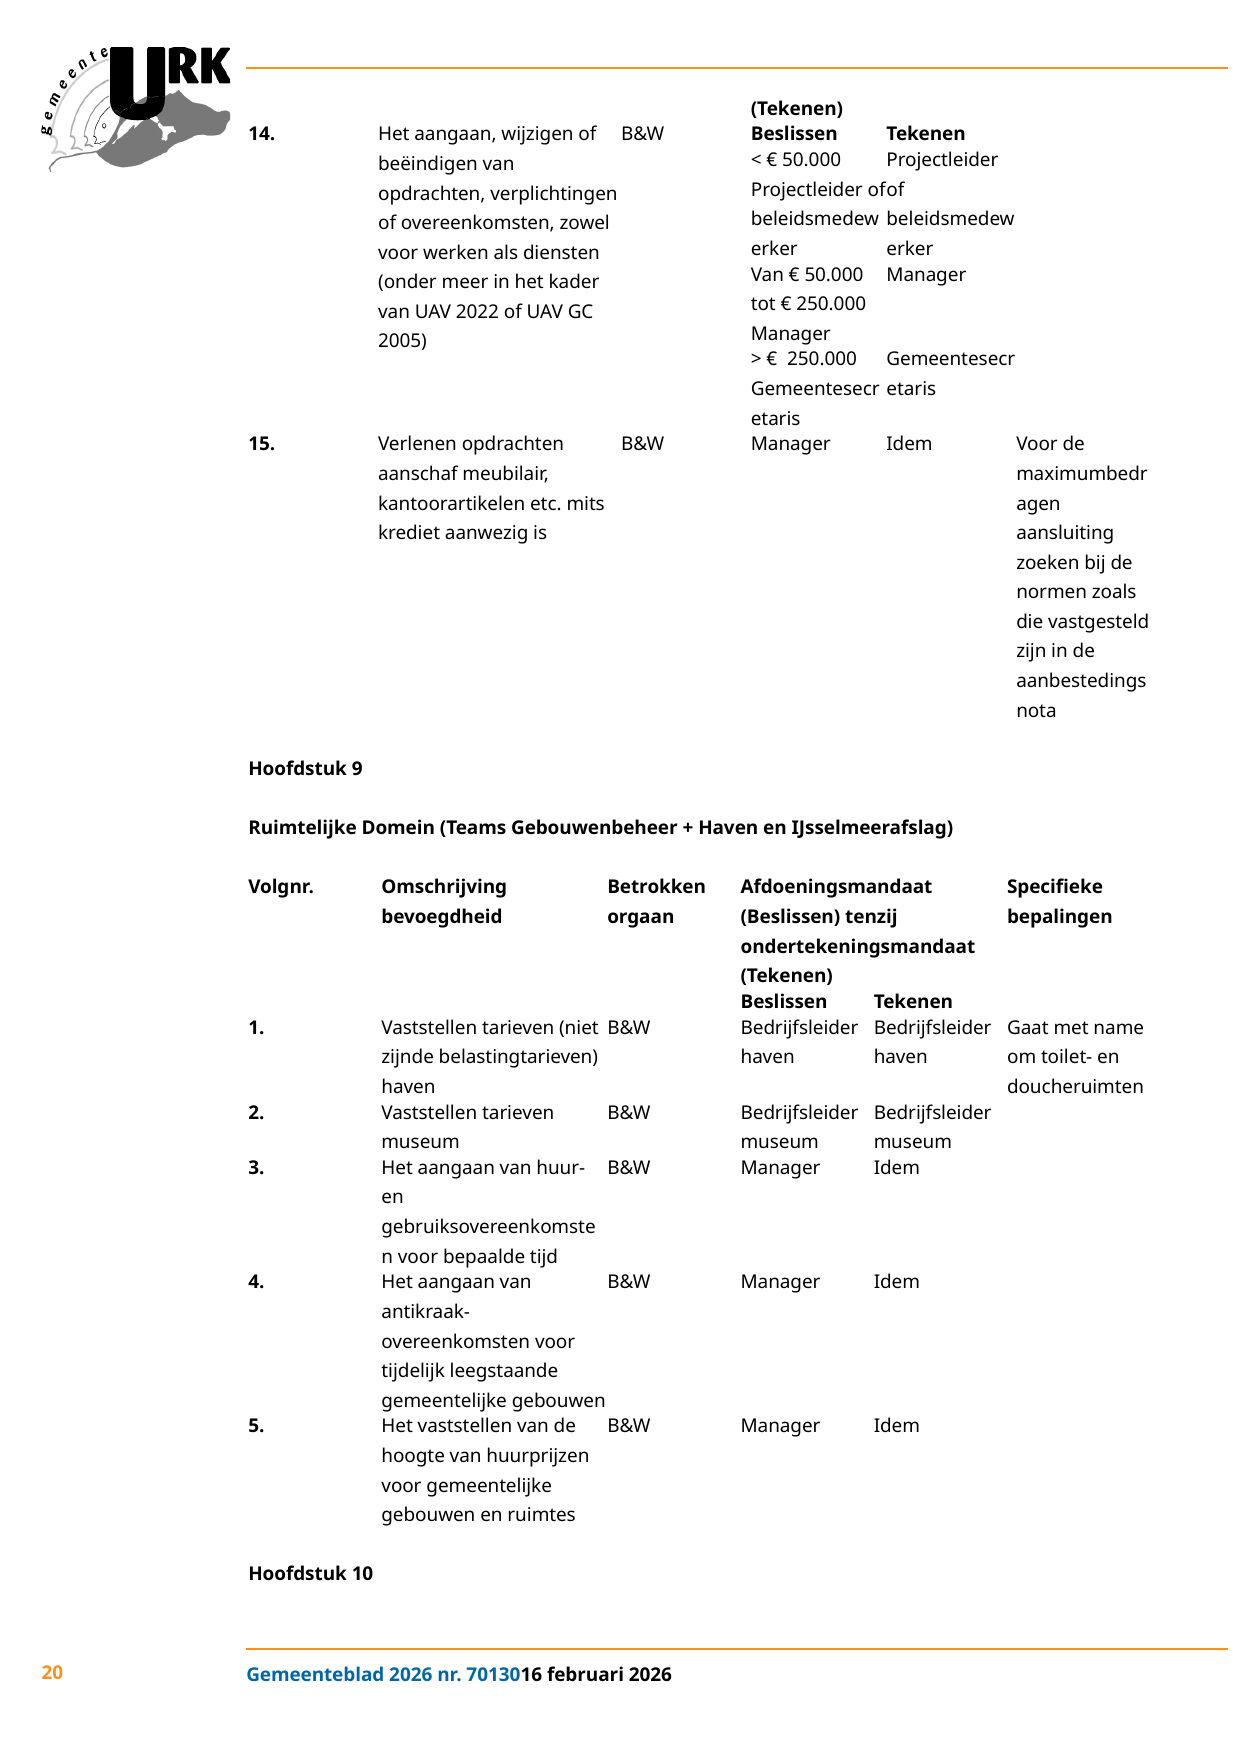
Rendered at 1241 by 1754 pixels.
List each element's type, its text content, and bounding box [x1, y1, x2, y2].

table_cell Manager [740, 1154, 873, 1269]
table_cell Het aangaan, wijzigen of beëindigen van opdrachten, verplichtingen of overeenkomsten, zowel voor werken als diensten (onder meer in het kader van UAV 2022 of UAV GC 2005) [378, 121, 621, 431]
table_header [378, 95, 621, 121]
table_cell Bedrijfsleider museum [874, 1099, 1007, 1154]
table_cell > € 250.000 Gemeentesecretaris [751, 346, 886, 431]
text Hoofdstuk 9 [248, 755, 1152, 781]
text Ruimtelijke Domein (Teams Gebouwenbeheer + Haven en IJsselmeerafslag) [248, 814, 1152, 840]
table_cell Idem [874, 1154, 1007, 1269]
table_cell 5. [248, 1413, 381, 1527]
text Hoofdstuk 10 [248, 1560, 1152, 1586]
picture [41, 47, 231, 172]
table_cell Het aangaan van huur- en gebruiksovereenkomsten voor bepaalde tijd [381, 1154, 607, 1269]
table_cell Manager [751, 431, 886, 722]
table_cell Gaat met name om toilet- en doucheruimten [1007, 1014, 1152, 1099]
table_cell [1016, 121, 1152, 431]
table_cell Idem [886, 431, 1016, 722]
table_cell [607, 988, 740, 1014]
table_cell B&W [607, 1154, 740, 1269]
table_header (Tekenen) [751, 95, 1016, 121]
table_cell [248, 988, 381, 1014]
table_cell B&W [607, 1413, 740, 1527]
table_cell 14. [248, 121, 378, 431]
table_cell Idem [874, 1269, 1007, 1413]
table_cell Manager [740, 1269, 873, 1413]
table_cell [1007, 988, 1152, 1014]
table_header Specifieke bepalingen [1007, 874, 1152, 988]
table_cell B&W [607, 1099, 740, 1154]
table_cell Vaststellen tarieven museum [381, 1099, 607, 1154]
table_cell [1007, 1099, 1152, 1154]
table_header Afdoeningsmandaat (Beslissen) tenzij ondertekeningsmandaat (Tekenen) [740, 874, 1007, 988]
table_cell Verlenen opdrachten aanschaf meubilair, kantoorartikelen etc. mits krediet aanwezig is [378, 431, 621, 722]
table_cell Het aangaan van antikraak-overeenkomsten voor tijdelijk leegstaande gemeentelijke gebouwen [381, 1269, 607, 1413]
table_cell B&W [621, 121, 751, 431]
table_header [1016, 95, 1152, 121]
table_cell Tekenen [874, 988, 1007, 1014]
table_cell Bedrijfsleider haven [740, 1014, 873, 1099]
table_cell Tekenen [886, 121, 1016, 146]
table_cell B&W [621, 431, 751, 722]
table_header [621, 95, 751, 121]
table_cell 2. [248, 1099, 381, 1154]
table_cell [1007, 1154, 1152, 1269]
table_cell Beslissen [740, 988, 873, 1014]
table_cell Manager [740, 1413, 873, 1527]
table_cell Bedrijfsleider museum [740, 1099, 873, 1154]
table_cell Voor de maximumbedragen aansluiting zoeken bij de normen zoals die vastgesteld zijn in de aanbestedingsnota [1016, 431, 1152, 722]
table_header Volgnr. [248, 874, 381, 988]
table_cell Idem [874, 1413, 1007, 1527]
table_cell < € 50.000 Projectleider of beleidsmedewerker [751, 146, 886, 261]
table_cell [1007, 1413, 1152, 1527]
table_cell Beslissen [751, 121, 886, 146]
table_header [248, 95, 378, 121]
table_cell Het vaststellen van de hoogte van huurprijzen voor gemeentelijke gebouwen en ruimtes [381, 1413, 607, 1527]
table_cell [1007, 1269, 1152, 1413]
table_cell 15. [248, 431, 378, 722]
table_cell 3. [248, 1154, 381, 1269]
table_cell B&W [607, 1014, 740, 1099]
table_cell Van € 50.000 tot € 250.000 Manager [751, 261, 886, 346]
table_cell Gemeentesecretaris [886, 346, 1016, 431]
table_cell Projectleider of beleidsmedewerker [886, 146, 1016, 261]
table_cell B&W [607, 1269, 740, 1413]
table_cell 1. [248, 1014, 381, 1099]
table_cell Manager [886, 261, 1016, 346]
table_cell Bedrijfsleider haven [874, 1014, 1007, 1099]
table_cell [381, 988, 607, 1014]
table_cell 4. [248, 1269, 381, 1413]
table_header Betrokken orgaan [607, 874, 740, 988]
table_cell Vaststellen tarieven (niet zijnde belastingtarieven) haven [381, 1014, 607, 1099]
table_header Omschrijving bevoegdheid [381, 874, 607, 988]
